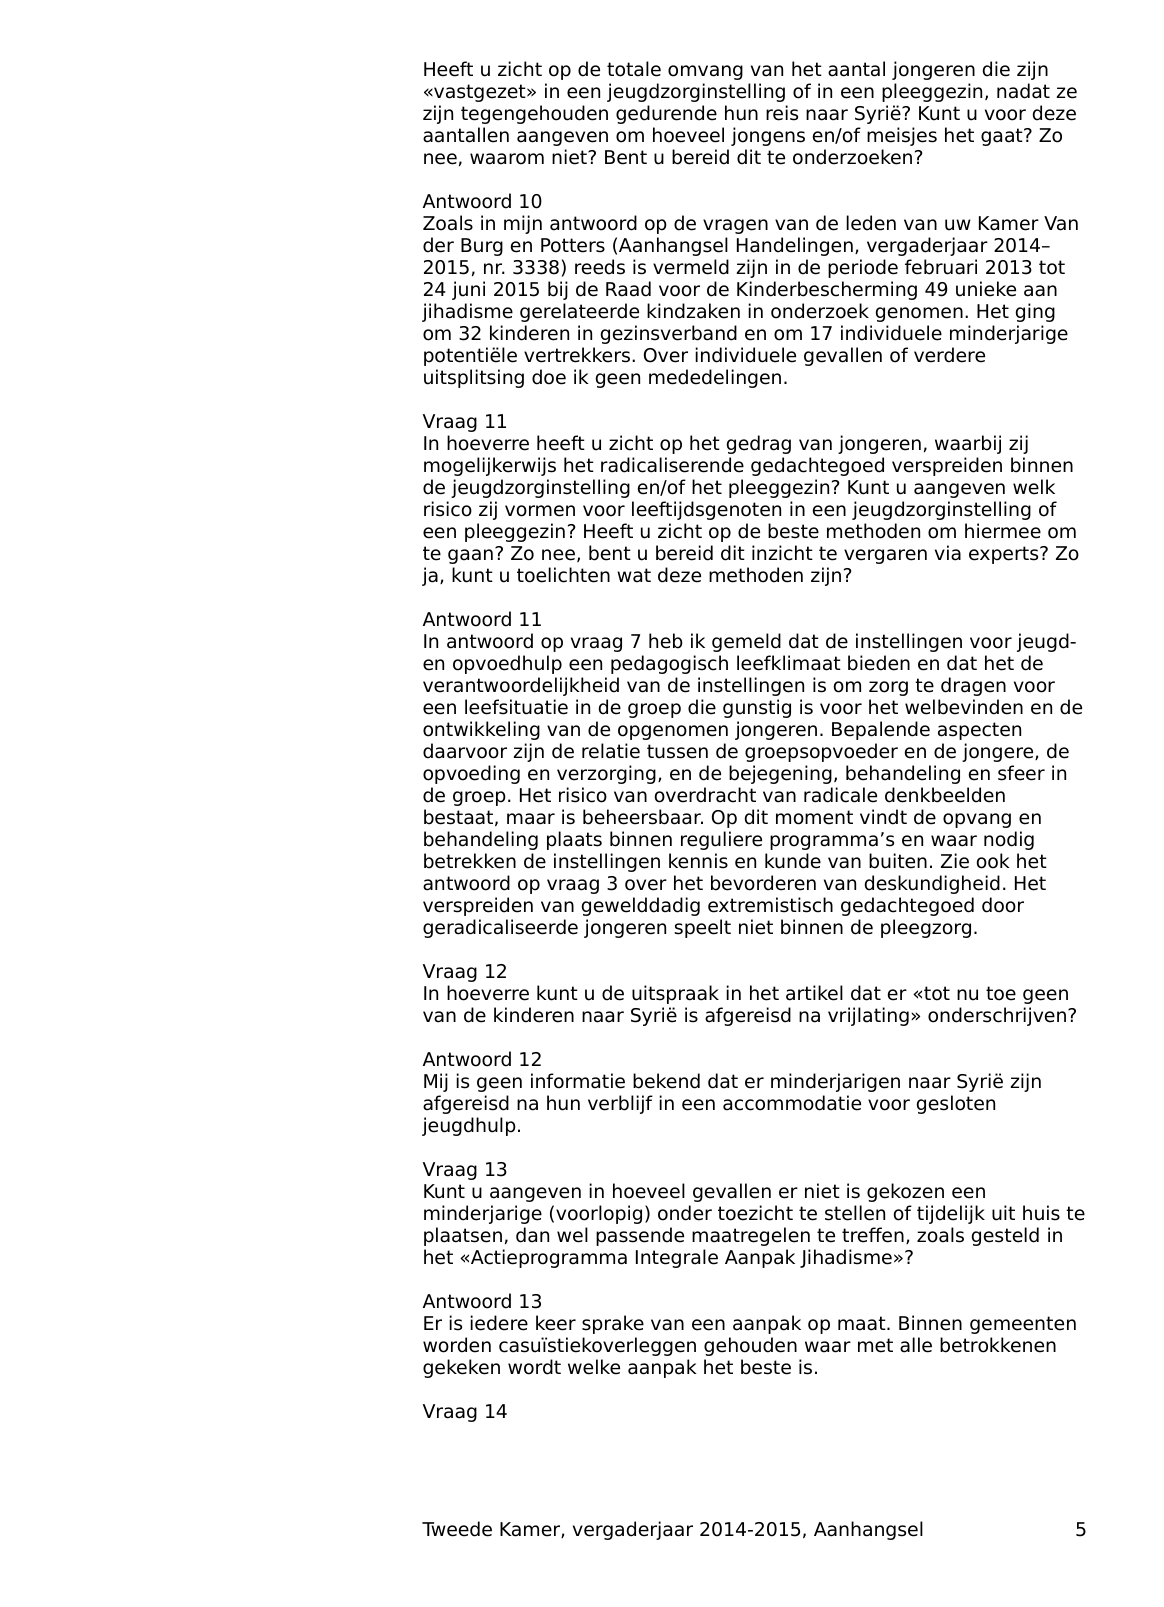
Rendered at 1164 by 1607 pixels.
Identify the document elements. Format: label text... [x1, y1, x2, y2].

text Heeft u zicht op de totale omvang van het aantal jongeren die zijn «vastgezet» in een jeugdzorginstelling of in een pleeggezin, nadat ze zijn tegengehouden gedurende hun reis naar Syrië? Kunt u voor deze aantallen aangeven om hoeveel jongens en/of meisjes het gaat? Zo nee, waarom niet? Bent u bereid dit te onderzoeken? [422, 59, 1087, 169]
text In hoeverre heeft u zicht op het gedrag van jongeren, waarbij zij mogelijkerwijs het radicaliserende gedachtegoed verspreiden binnen de jeugdzorginstelling en/of het pleeggezin? Kunt u aangeven welk risico zij vormen voor leeftijdsgenoten in een jeugdzorginstelling of een pleeggezin? Heeft u zicht op de beste methoden om hiermee om te gaan? Zo nee, bent u bereid dit inzicht te vergaren via experts? Zo ja, kunt u toelichten wat deze methoden zijn? [422, 433, 1087, 587]
text Antwoord 10 [422, 191, 1087, 213]
text Antwoord 12 [422, 1049, 1087, 1071]
text Kunt u aangeven in hoeveel gevallen er niet is gekozen een minderjarige (voorlopig) onder toezicht te stellen of tijdelijk uit huis te plaatsen, dan wel passende maatregelen te treffen, zoals gesteld in het «Actieprogramma Integrale Aanpak Jihadisme»? [422, 1181, 1087, 1269]
text In hoeverre kunt u de uitspraak in het artikel dat er «tot nu toe geen van de kinderen naar Syrië is afgereisd na vrijlating» onderschrijven? [422, 983, 1087, 1027]
text Mij is geen informatie bekend dat er minderjarigen naar Syrië zijn afgereisd na hun verblijf in een accommodatie voor gesloten jeugdhulp. [422, 1071, 1087, 1137]
text Zoals in mijn antwoord op de vragen van de leden van uw Kamer Van der Burg en Potters (Aanhangsel Handelingen, vergaderjaar 2014–2015, nr. 3338) reeds is vermeld zijn in de periode februari 2013 tot 24 juni 2015 bij de Raad voor de Kinderbescherming 49 unieke aan jihadisme gerelateerde kindzaken in onderzoek genomen. Het ging om 32 kinderen in gezinsverband en om 17 individuele minderjarige potentiële vertrekkers. Over individuele gevallen of verdere uitsplitsing doe ik geen mededelingen. [422, 213, 1087, 389]
text Vraag 14 [422, 1401, 1087, 1423]
text Antwoord 11 [422, 609, 1087, 631]
text Er is iedere keer sprake van een aanpak op maat. Binnen gemeenten worden casuïstiekoverleggen gehouden waar met alle betrokkenen gekeken wordt welke aanpak het beste is. [422, 1313, 1087, 1379]
text In antwoord op vraag 7 heb ik gemeld dat de instellingen voor jeugd- en opvoedhulp een pedagogisch leefklimaat bieden en dat het de verantwoordelijkheid van de instellingen is om zorg te dragen voor een leefsituatie in de groep die gunstig is voor het welbevinden en de ontwikkeling van de opgenomen jongeren. Bepalende aspecten daarvoor zijn de relatie tussen de groepsopvoeder en de jongere, de opvoeding en verzorging, en de bejegening, behandeling en sfeer in de groep. Het risico van overdracht van radicale denkbeelden bestaat, maar is beheersbaar. Op dit moment vindt de opvang en behandeling plaats binnen reguliere programma’s en waar nodig betrekken de instellingen kennis en kunde van buiten. Zie ook het antwoord op vraag 3 over het bevorderen van deskundigheid. Het verspreiden van gewelddadig extremistisch gedachtegoed door geradicaliseerde jongeren speelt niet binnen de pleegzorg. [422, 631, 1087, 939]
text Vraag 12 [422, 961, 1087, 983]
text Antwoord 13 [422, 1291, 1087, 1313]
text Vraag 13 [422, 1159, 1087, 1181]
text Vraag 11 [422, 411, 1087, 433]
